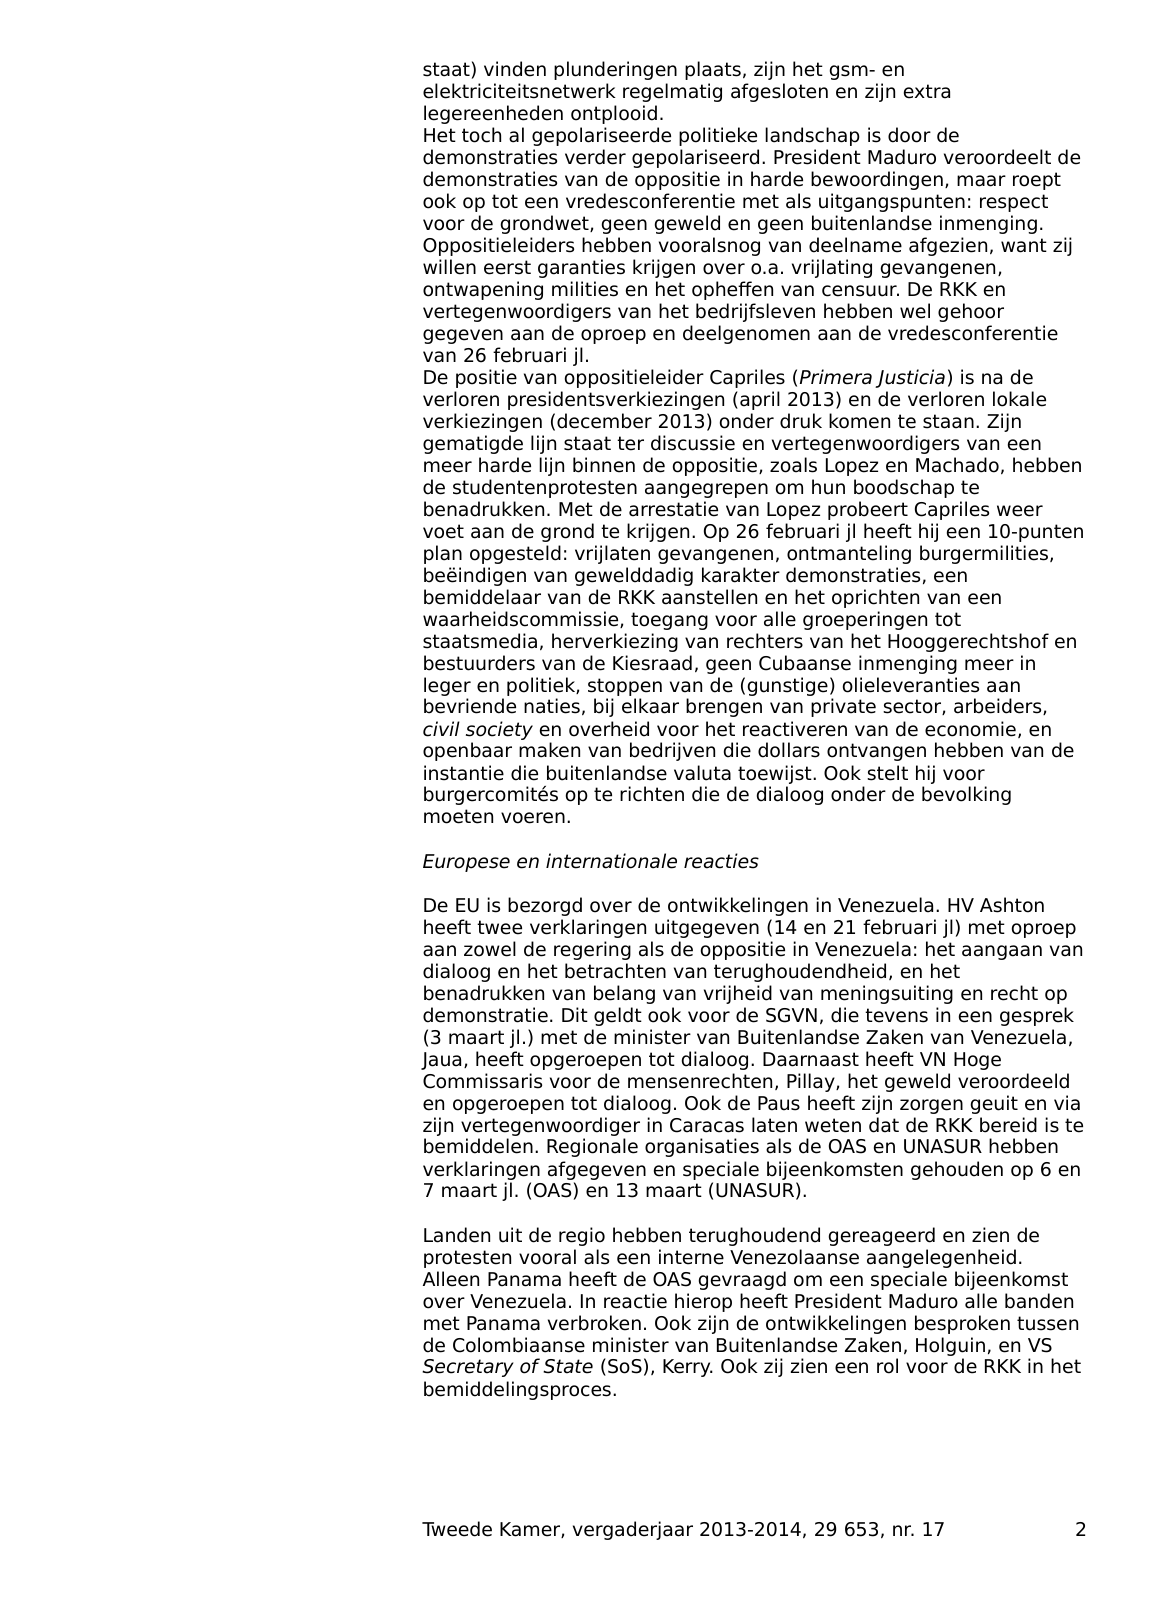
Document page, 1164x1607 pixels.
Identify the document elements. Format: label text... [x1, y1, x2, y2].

text staat) vinden plunderingen plaats, zijn het gsm- en elektriciteitsnetwerk regelmatig afgesloten en zijn extra legereenheden ontplooid. [422, 59, 1087, 125]
text De positie van oppositieleider Capriles (Primera Justicia) is na de verloren presidentsverkiezingen (april 2013) en de verloren lokale verkiezingen (december 2013) onder druk komen te staan. Zijn gematigde lijn staat ter discussie en vertegenwoordigers van een meer harde lijn binnen de oppositie, zoals Lopez en Machado, hebben de studentenprotesten aangegrepen om hun boodschap te benadrukken. Met de arrestatie van Lopez probeert Capriles weer voet aan de grond te krijgen. Op 26 februari jl heeft hij een 10-punten plan opgesteld: vrijlaten gevangenen, ontmanteling burgermilities, beëindigen van gewelddadig karakter demonstraties, een bemiddelaar van de RKK aanstellen en het oprichten van een waarheidscommissie, toegang voor alle groeperingen tot staatsmedia, herverkiezing van rechters van het Hooggerechtshof en bestuurders van de Kiesraad, geen Cubaanse inmenging meer in leger en politiek, stoppen van de (gunstige) olieleveranties aan bevriende naties, bij elkaar brengen van private sector, arbeiders, civil society en overheid voor het reactiveren van de economie, en openbaar maken van bedrijven die dollars ontvangen hebben van de instantie die buitenlandse valuta toewijst. Ook stelt hij voor burgercomités op te richten die de dialoog onder de bevolking moeten voeren. [422, 367, 1087, 828]
subtitle Europese en internationale reacties [422, 851, 1087, 872]
text Landen uit de regio hebben terughoudend gereageerd en zien de protesten vooral als een interne Venezolaanse aangelegenheid. Alleen Panama heeft de OAS gevraagd om een speciale bijeenkomst over Venezuela. In reactie hierop heeft President Maduro alle banden met Panama verbroken. Ook zijn de ontwikkelingen besproken tussen de Colombiaanse minister van Buitenlandse Zaken, Holguin, en VS Secretary of State (SoS), Kerry. Ook zij zien een rol voor de RKK in het bemiddelingsproces. [422, 1224, 1087, 1400]
text De EU is bezorgd over de ontwikkelingen in Venezuela. HV Ashton heeft twee verklaringen uitgegeven (14 en 21 februari jl) met oproep aan zowel de regering als de oppositie in Venezuela: het aangaan van dialoog en het betrachten van terughoudendheid, en het benadrukken van belang van vrijheid van meningsuiting en recht op demonstratie. Dit geldt ook voor de SGVN, die tevens in een gesprek (3 maart jl.) met de minister van Buitenlandse Zaken van Venezuela, Jaua, heeft opgeroepen tot dialoog. Daarnaast heeft VN Hoge Commissaris voor de mensenrechten, Pillay, het geweld veroordeeld en opgeroepen tot dialoog. Ook de Paus heeft zijn zorgen geuit en via zijn vertegenwoordiger in Caracas laten weten dat de RKK bereid is te bemiddelen. Regionale organisaties als de OAS en UNASUR hebben verklaringen afgegeven en speciale bijeenkomsten gehouden op 6 en 7 maart jl. (OAS) en 13 maart (UNASUR). [422, 895, 1087, 1202]
text Het toch al gepolariseerde politieke landschap is door de demonstraties verder gepolariseerd. President Maduro veroordeelt de demonstraties van de oppositie in harde bewoordingen, maar roept ook op tot een vredesconferentie met als uitgangspunten: respect voor de grondwet, geen geweld en geen buitenlandse inmenging. Oppositieleiders hebben vooralsnog van deelname afgezien, want zij willen eerst garanties krijgen over o.a. vrijlating gevangenen, ontwapening milities en het opheffen van censuur. De RKK en vertegenwoordigers van het bedrijfsleven hebben wel gehoor gegeven aan de oproep en deelgenomen aan de vredesconferentie van 26 februari jl. [422, 125, 1087, 367]
